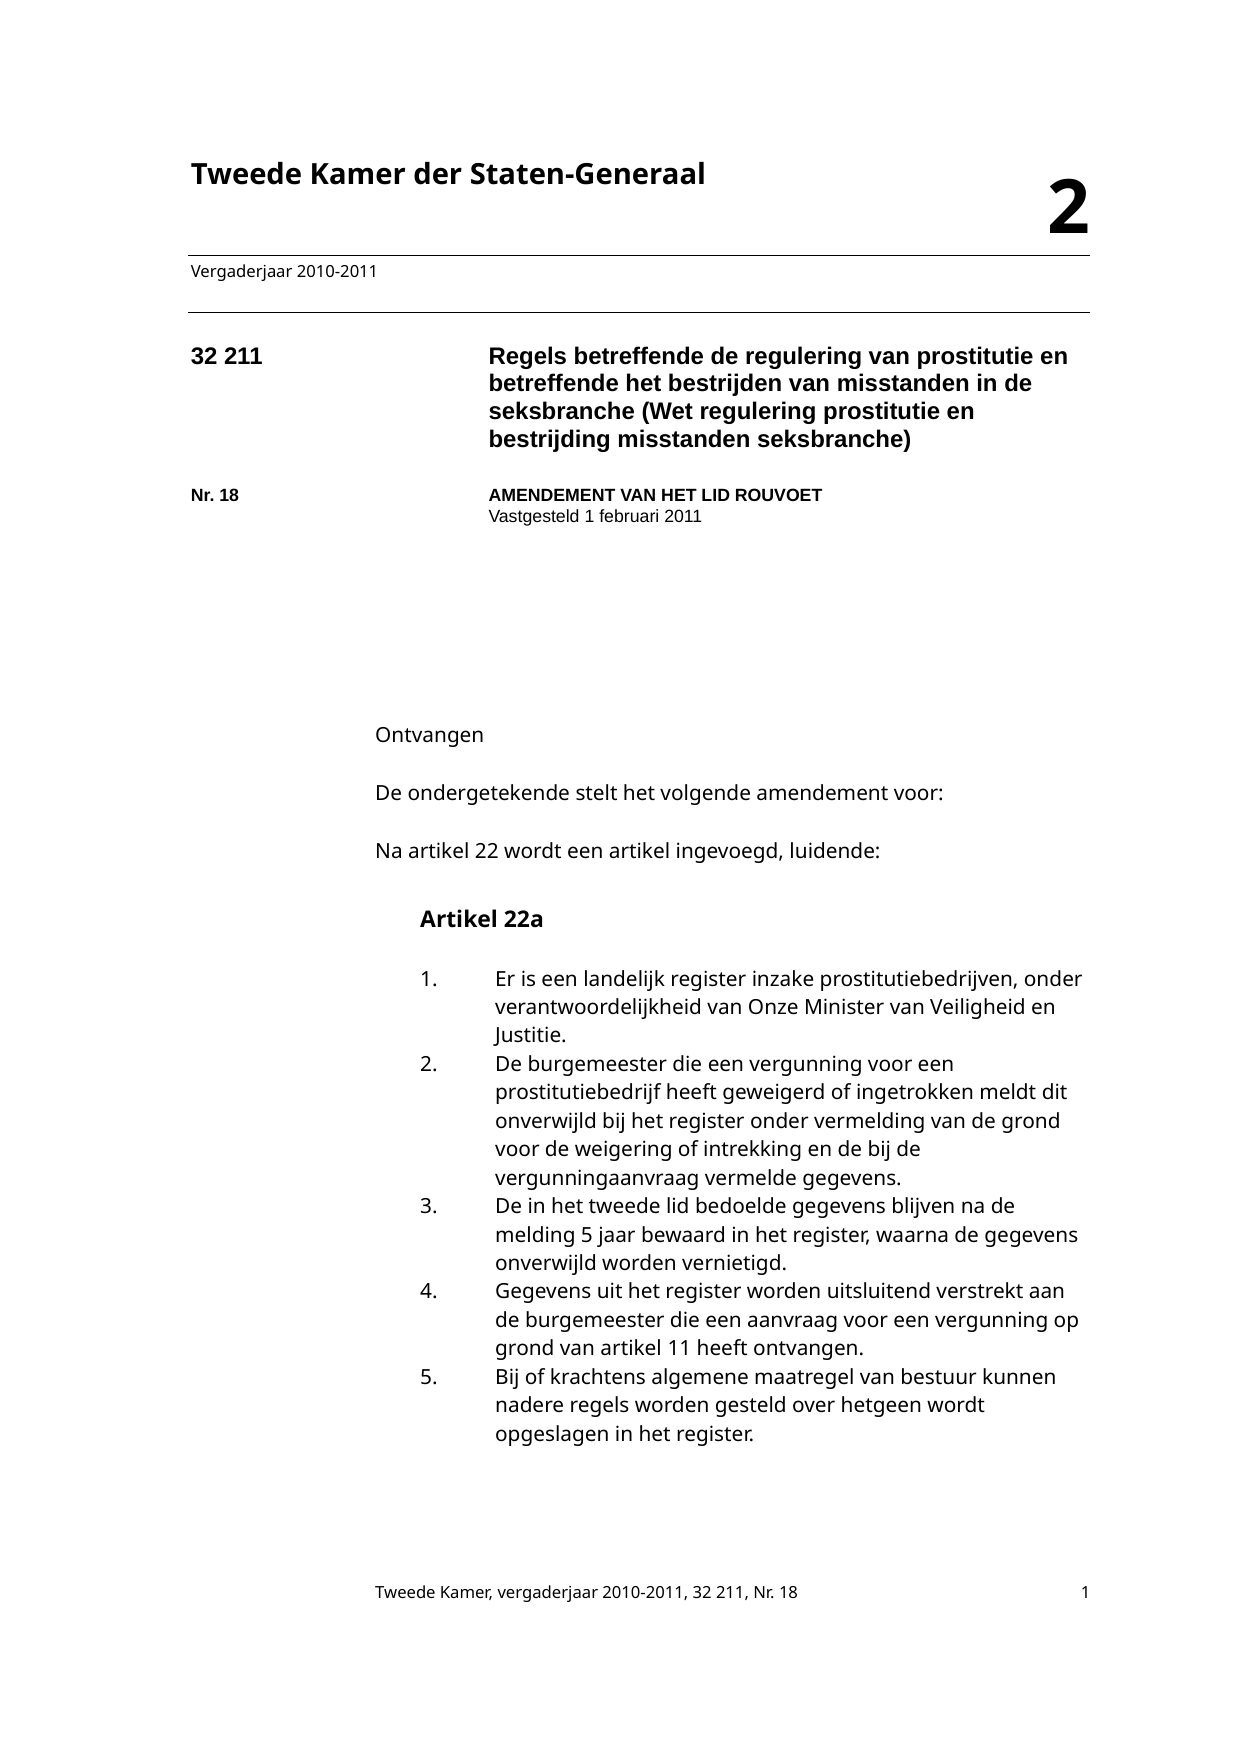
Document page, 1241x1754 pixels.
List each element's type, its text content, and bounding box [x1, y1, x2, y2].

list De burgemeester die een vergunning voor een prostitutiebedrijf heeft geweigerd of ingetrokken meldt dit onverwijld bij het register onder vermelding van de grond voor de weigering of intrekking en de bij de vergunningaanvraag vermelde gegevens. [420, 1049, 1090, 1191]
list Bij of krachtens algemene maatregel van bestuur kunnen nadere regels worden gesteld over hetgeen wordt opgeslagen in het register. [420, 1362, 1090, 1447]
table_cell Vergaderjaar 2010-2011 [188, 256, 485, 312]
text Na artikel 22 wordt een artikel ingevoegd, luidende: [375, 837, 1090, 865]
text Ontvangen [375, 720, 1090, 748]
table_cell 32 211 [188, 339, 485, 482]
table_cell Regels betreffende de regulering van prostitutie en betreffende het bestrijden van misstanden in de seksbranche (Wet regulering prostitutie en bestrijding misstanden seksbranche) [485, 339, 1090, 482]
table_cell Nr. 18 [188, 482, 485, 601]
subtitle Artikel 22a [420, 902, 1090, 934]
list De in het tweede lid bedoelde gegevens blijven na de melding 5 jaar bewaard in het register, waarna de gegevens onverwijld worden vernietigd. [420, 1191, 1090, 1277]
list Er is een landelijk register inzake prostitutiebedrijven, onder verantwoordelijkheid van Onze Minister van Veiligheid en Justitie. [420, 964, 1090, 1049]
table_header Tweede Kamer der Staten-Generaal [188, 150, 909, 255]
table_cell [188, 313, 485, 339]
table_cell [485, 256, 1090, 312]
table_cell AMENDEMENT VAN HET LID ROUVOET Vastgesteld 1 februari 2011 [485, 482, 1090, 601]
table_header 2 [910, 150, 1090, 255]
list Gegevens uit het register worden uitsluitend verstrekt aan de burgemeester die een aanvraag voor een vergunning op grond van artikel 11 heeft ontvangen. [420, 1277, 1090, 1362]
table_cell [485, 313, 1090, 339]
text De ondergetekende stelt het volgende amendement voor: [375, 778, 1090, 807]
